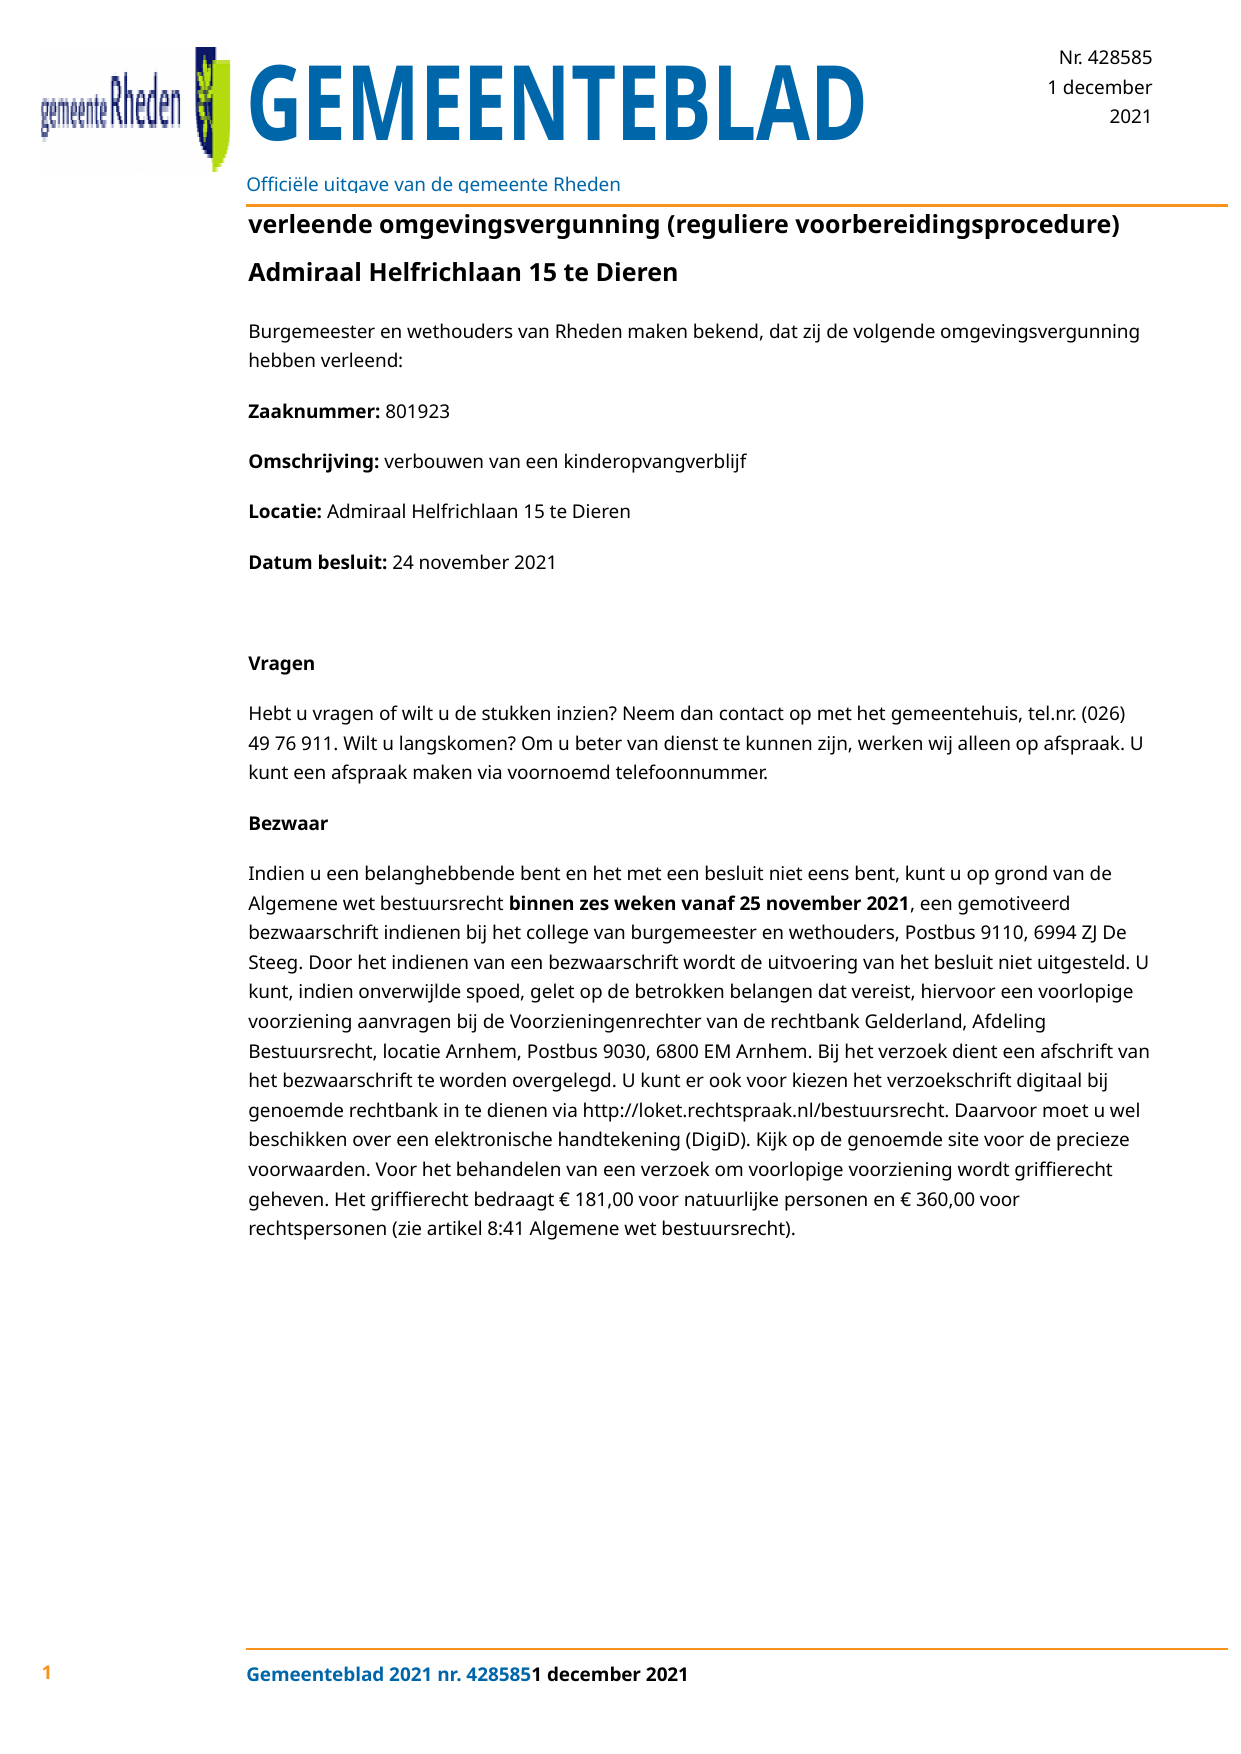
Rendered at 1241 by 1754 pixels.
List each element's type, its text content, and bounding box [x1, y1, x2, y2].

text Burgemeester en wethouders van Rheden maken bekend, dat zij de volgende omgevingsvergunning hebben verleend: [248, 318, 1152, 373]
text verleende omgevingsvergunning (reguliere voorbereidingsprocedure) Admiraal Helfrichlaan 15 te Dieren [248, 207, 1152, 288]
text Bezwaar [248, 810, 1152, 836]
text Omschrijving: verbouwen van een kinderopvangverblijf [248, 448, 1152, 474]
text Locatie: Admiraal Helfrichlaan 15 te Dieren [248, 499, 1152, 524]
text Vragen [248, 650, 1152, 676]
text Hebt u vragen of wilt u de stukken inzien? Neem dan contact op met het gemeentehuis, tel.nr. (026) 49 76 911. Wilt u langskomen? Om u beter van dienst te kunnen zijn, werken wij alleen op afspraak. U kunt een afspraak maken via voornoemd telefoonnummer. [248, 700, 1152, 785]
text Indien u een belanghebbende bent en het met een besluit niet eens bent, kunt u op grond van de Algemene wet bestuursrecht binnen zes weken vanaf 25 november 2021, een gemotiveerd bezwaarschrift indienen bij het college van burgemeester en wethouders, Postbus 9110, 6994 ZJ De Steeg. Door het indienen van een bezwaarschrift wordt de uitvoering van het besluit niet uitgesteld. U kunt, indien onverwijlde spoed, gelet op de betrokken belangen dat vereist, hiervoor een voorlopige voorziening aanvragen bij de Voorzieningenrechter van de rechtbank Gelderland, Afdeling Bestuursrecht, locatie Arnhem, Postbus 9030, 6800 EM Arnhem. Bij het verzoek dient een afschrift van het bezwaarschrift te worden overgelegd. U kunt er ook voor kiezen het verzoekschrift digitaal bij genoemde rechtbank in te dienen via http://loket.rechtspraak.nl/bestuursrecht. Daarvoor moet u wel beschikken over een elektronische handtekening (DigiD). Kijk op de genoemde site voor de precieze voorwaarden. Voor het behandelen van een verzoek om voorlopige voorziening wordt griffierecht geheven. Het griffierecht bedraagt € 181,00 voor natuurlijke personen en € 360,00 voor rechtspersonen (zie artikel 8:41 Algemene wet bestuursrecht). [248, 860, 1152, 1241]
text Datum besluit: 24 november 2021 [248, 549, 1152, 575]
picture [41, 47, 231, 172]
text Zaaknummer: 801923 [248, 398, 1152, 424]
